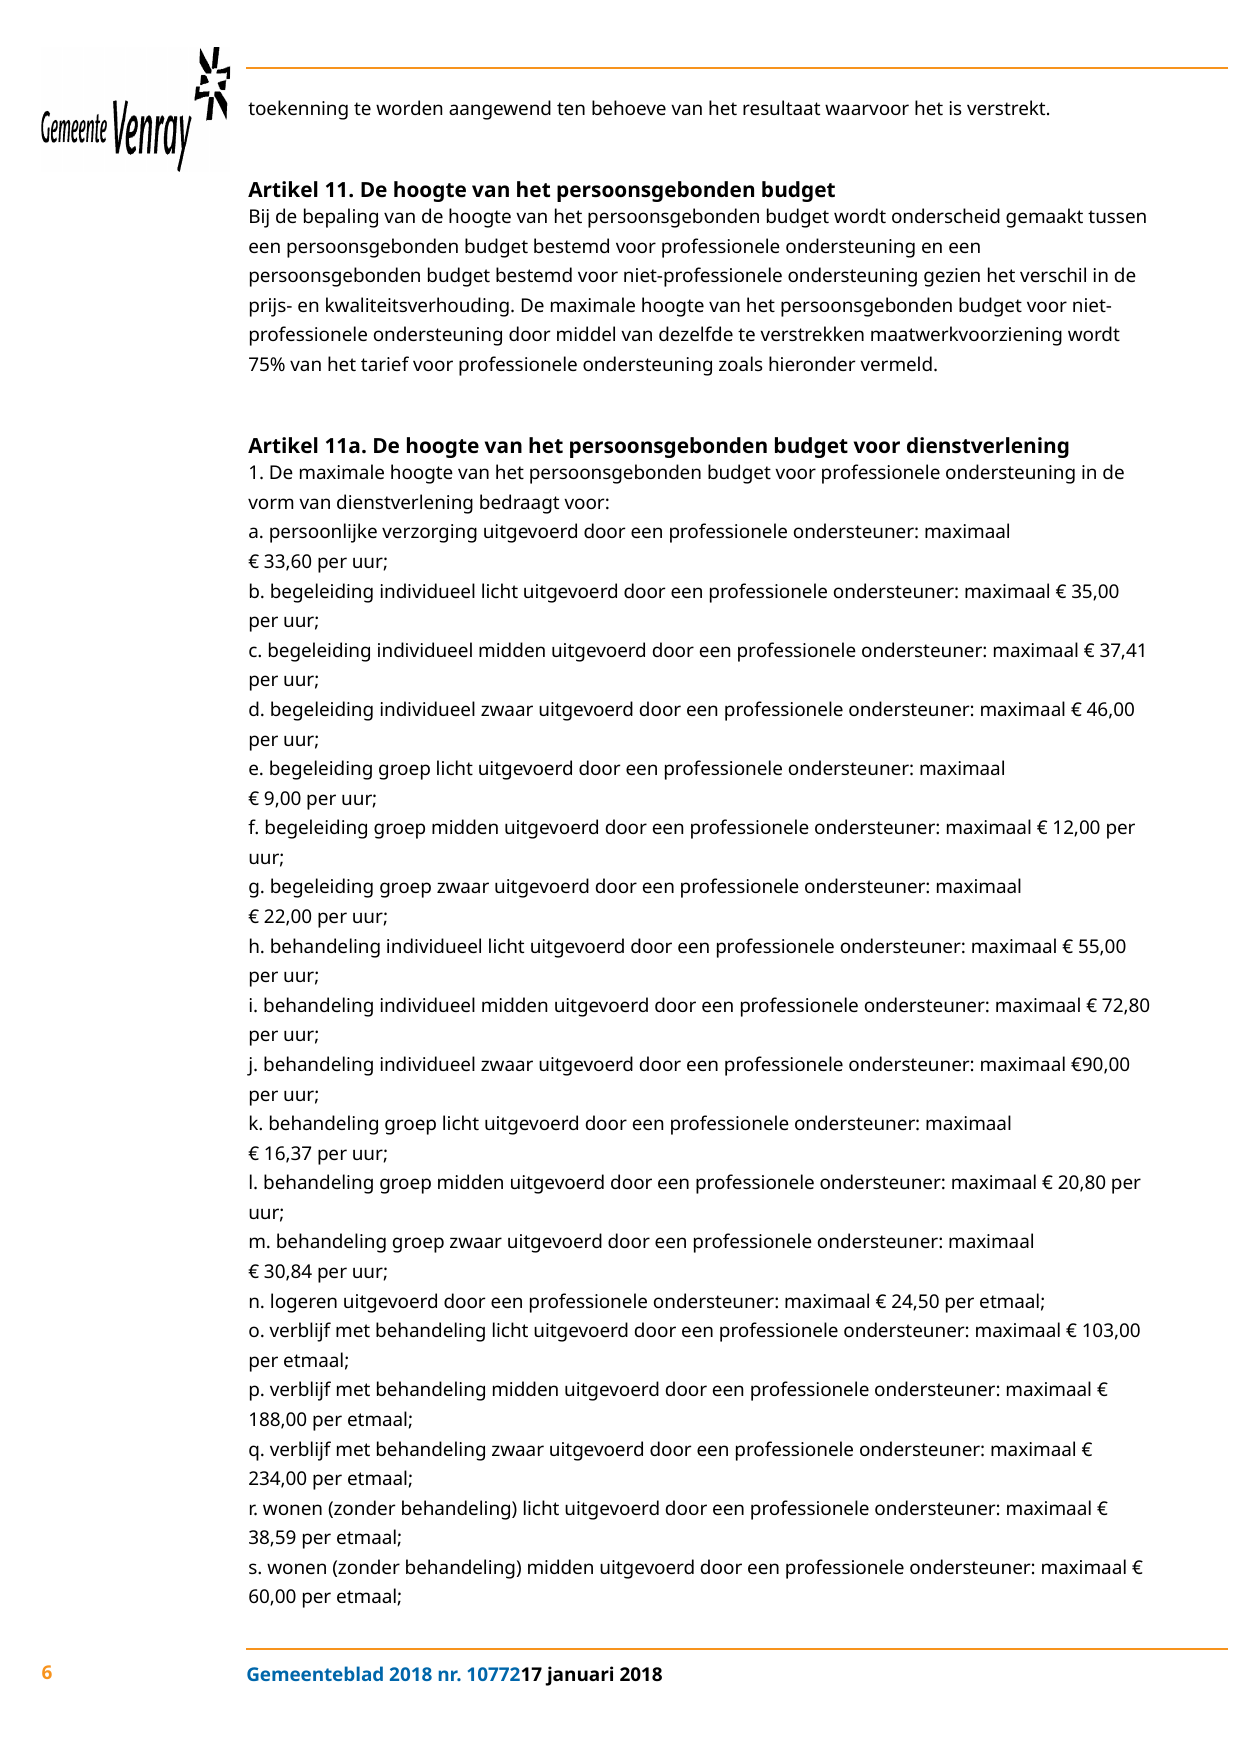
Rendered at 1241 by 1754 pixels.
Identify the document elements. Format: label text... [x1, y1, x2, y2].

text m. behandeling groep zwaar uitgevoerd door een professionele ondersteuner: maximaal [248, 1229, 1152, 1254]
text f. begeleiding groep midden uitgevoerd door een professionele ondersteuner: maximaal € 12,00 per uur; [248, 814, 1152, 870]
text 1. De maximale hoogte van het persoonsgebonden budget voor professionele ondersteuning in de vorm van dienstverlening bedraagt voor: [248, 459, 1152, 515]
text € 16,37 per uur; [248, 1140, 1152, 1166]
text b. begeleiding individueel licht uitgevoerd door een professionele ondersteuner: maximaal € 35,00 per uur; [248, 578, 1152, 633]
text € 22,00 per uur; [248, 903, 1152, 929]
text e. begeleiding groep licht uitgevoerd door een professionele ondersteuner: maximaal [248, 755, 1152, 781]
text l. behandeling groep midden uitgevoerd door een professionele ondersteuner: maximaal € 20,80 per uur; [248, 1169, 1152, 1225]
text Artikel 11a. De hoogte van het persoonsgebonden budget voor dienstverlening [248, 431, 1152, 459]
text a. persoonlijke verzorging uitgevoerd door een professionele ondersteuner: maximaal [248, 519, 1152, 544]
text toekenning te worden aangewend ten behoeve van het resultaat waarvoor het is verstrekt. [248, 95, 1152, 121]
text j. behandeling individueel zwaar uitgevoerd door een professionele ondersteuner: maximaal €90,00 per uur; [248, 1051, 1152, 1107]
text i. behandeling individueel midden uitgevoerd door een professionele ondersteuner: maximaal € 72,80 per uur; [248, 992, 1152, 1047]
text p. verblijf met behandeling midden uitgevoerd door een professionele ondersteuner: maximaal € 188,00 per etmaal; [248, 1377, 1152, 1432]
text s. wonen (zonder behandeling) midden uitgevoerd door een professionele ondersteuner: maximaal € 60,00 per etmaal; [248, 1554, 1152, 1609]
text h. behandeling individueel licht uitgevoerd door een professionele ondersteuner: maximaal € 55,00 per uur; [248, 933, 1152, 988]
picture [41, 47, 231, 172]
text g. begeleiding groep zwaar uitgevoerd door een professionele ondersteuner: maximaal [248, 874, 1152, 899]
text € 30,84 per uur; [248, 1258, 1152, 1284]
text q. verblijf met behandeling zwaar uitgevoerd door een professionele ondersteuner: maximaal € 234,00 per etmaal; [248, 1436, 1152, 1491]
text Bij de bepaling van de hoogte van het persoonsgebonden budget wordt onderscheid gemaakt tussen een persoonsgebonden budget bestemd voor professionele ondersteuning en een persoonsgebonden budget bestemd voor niet-professionele ondersteuning gezien het verschil in de prijs- en kwaliteitsverhouding. De maximale hoogte van het persoonsgebonden budget voor niet-professionele ondersteuning door middel van dezelfde te verstrekken maatwerkvoorziening wordt 75% van het tarief voor professionele ondersteuning zoals hieronder vermeld. [248, 203, 1152, 377]
text € 9,00 per uur; [248, 785, 1152, 811]
text n. logeren uitgevoerd door een professionele ondersteuner: maximaal € 24,50 per etmaal; [248, 1288, 1152, 1314]
text k. behandeling groep licht uitgevoerd door een professionele ondersteuner: maximaal [248, 1110, 1152, 1136]
text Artikel 11. De hoogte van het persoonsgebonden budget [248, 175, 1152, 203]
text r. wonen (zonder behandeling) licht uitgevoerd door een professionele ondersteuner: maximaal € 38,59 per etmaal; [248, 1495, 1152, 1550]
text d. begeleiding individueel zwaar uitgevoerd door een professionele ondersteuner: maximaal € 46,00 per uur; [248, 696, 1152, 752]
text o. verblijf met behandeling licht uitgevoerd door een professionele ondersteuner: maximaal € 103,00 per etmaal; [248, 1317, 1152, 1373]
text c. begeleiding individueel midden uitgevoerd door een professionele ondersteuner: maximaal € 37,41 per uur; [248, 637, 1152, 692]
text € 33,60 per uur; [248, 548, 1152, 574]
